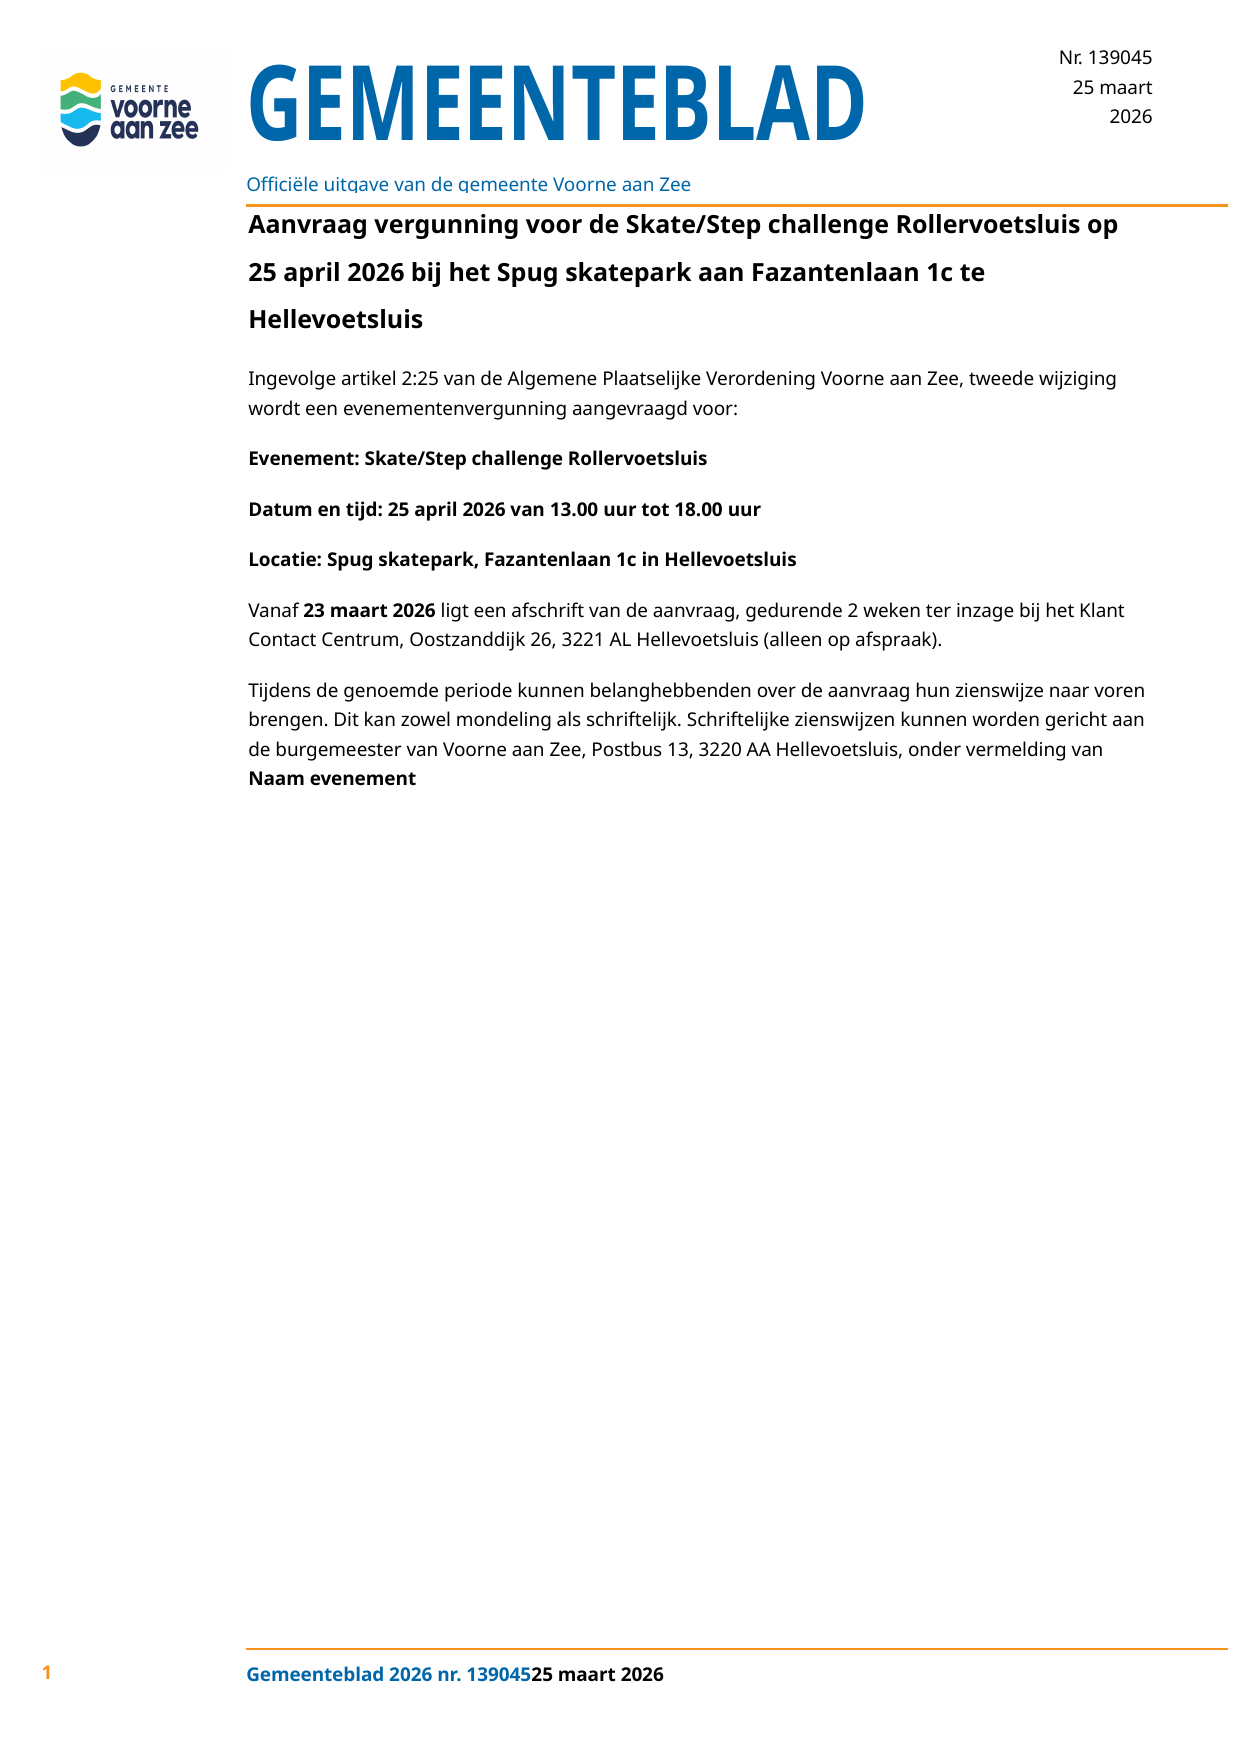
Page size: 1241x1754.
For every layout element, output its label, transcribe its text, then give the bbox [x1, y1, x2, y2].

text Aanvraag vergunning voor de Skate/Step challenge Rollervoetsluis op 25 april 2026 bij het Spug skatepark aan Fazantenlaan 1c te Hellevoetsluis [248, 207, 1152, 336]
text Evenement: Skate/Step challenge Rollervoetsluis [248, 446, 1152, 471]
text Locatie: Spug skatepark, Fazantenlaan 1c in Hellevoetsluis [248, 546, 1152, 572]
text Vanaf 23 maart 2026 ligt een afschrift van de aanvraag, gedurende 2 weken ter inzage bij het Klant Contact Centrum, Oostzanddijk 26, 3221 AL Hellevoetsluis (alleen op afspraak). [248, 597, 1152, 652]
text Tijdens de genoemde periode kunnen belanghebbenden over de aanvraag hun zienswijze naar voren brengen. Dit kan zowel mondeling als schriftelijk. Schriftelijke zienswijzen kunnen worden gericht aan de burgemeester van Voorne aan Zee, Postbus 13, 3220 AA Hellevoetsluis, onder vermelding van Naam evenement [248, 677, 1152, 791]
text Ingevolge artikel 2:25 van de Algemene Plaatselijke Verordening Voorne aan Zee, tweede wijziging wordt een evenementenvergunning aangevraagd voor: [248, 366, 1152, 421]
picture [41, 47, 231, 172]
text Datum en tijd: 25 april 2026 van 13.00 uur tot 18.00 uur [248, 496, 1152, 522]
